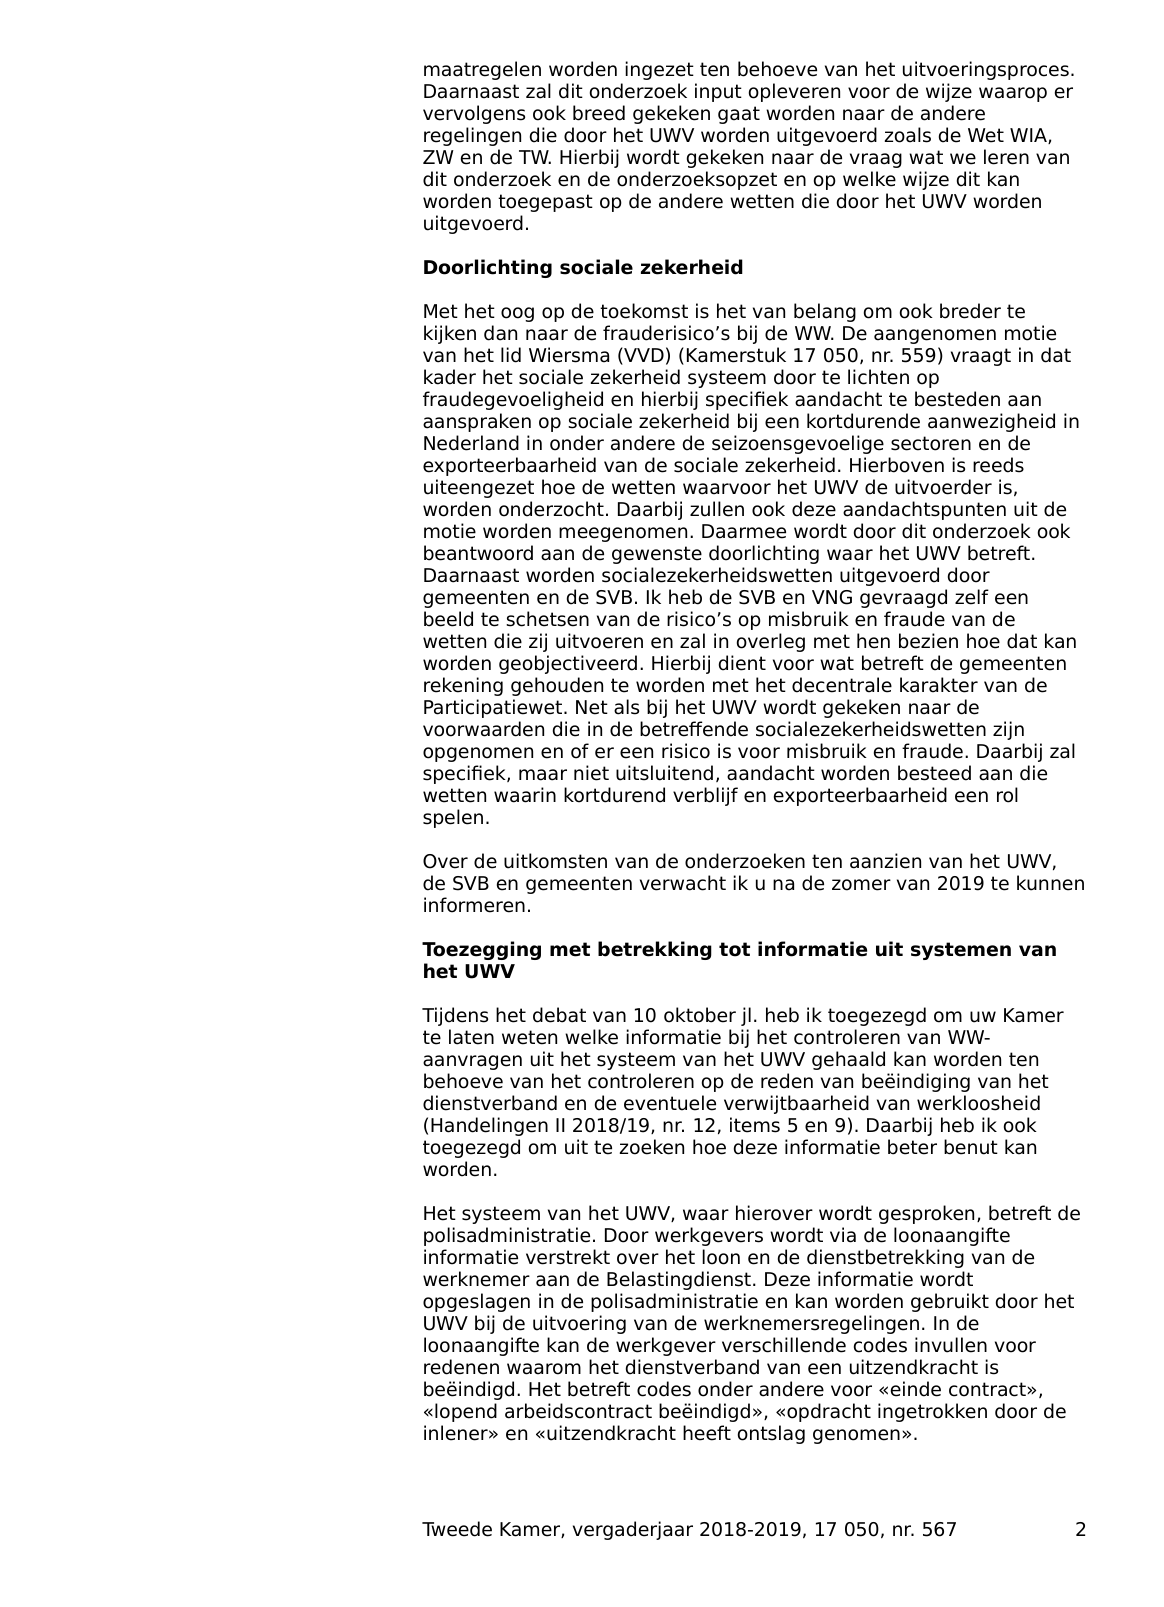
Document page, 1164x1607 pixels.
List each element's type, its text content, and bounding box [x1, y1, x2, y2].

text maatregelen worden ingezet ten behoeve van het uitvoeringsproces. Daarnaast zal dit onderzoek input opleveren voor de wijze waarop er vervolgens ook breed gekeken gaat worden naar de andere regelingen die door het UWV worden uitgevoerd zoals de Wet WIA, ZW en de TW. Hierbij wordt gekeken naar de vraag wat we leren van dit onderzoek en de onderzoeksopzet en op welke wijze dit kan worden toegepast op de andere wetten die door het UWV worden uitgevoerd. [422, 59, 1087, 235]
text Het systeem van het UWV, waar hierover wordt gesproken, betreft de polisadministratie. Door werkgevers wordt via de loonaangifte informatie verstrekt over het loon en de dienstbetrekking van de werknemer aan de Belastingdienst. Deze informatie wordt opgeslagen in de polisadministratie en kan worden gebruikt door het UWV bij de uitvoering van de werknemersregelingen. In de loonaangifte kan de werkgever verschillende codes invullen voor redenen waarom het dienstverband van een uitzendkracht is beëindigd. Het betreft codes onder andere voor «einde contract», «lopend arbeidscontract beëindigd», «opdracht ingetrokken door de inlener» en «uitzendkracht heeft ontslag genomen». [422, 1203, 1087, 1445]
text Met het oog op de toekomst is het van belang om ook breder te kijken dan naar de frauderisico’s bij de WW. De aangenomen motie van het lid Wiersma (VVD) (Kamerstuk 17 050, nr. 559) vraagt in dat kader het sociale zekerheid systeem door te lichten op fraudegevoeligheid en hierbij specifiek aandacht te besteden aan aanspraken op sociale zekerheid bij een kortdurende aanwezigheid in Nederland in onder andere de seizoensgevoelige sectoren en de exporteerbaarheid van de sociale zekerheid. Hierboven is reeds uiteengezet hoe de wetten waarvoor het UWV de uitvoerder is, worden onderzocht. Daarbij zullen ook deze aandachtspunten uit de motie worden meegenomen. Daarmee wordt door dit onderzoek ook beantwoord aan de gewenste doorlichting waar het UWV betreft. Daarnaast worden socialezekerheidswetten uitgevoerd door gemeenten en de SVB. Ik heb de SVB en VNG gevraagd zelf een beeld te schetsen van de risico’s op misbruik en fraude van de wetten die zij uitvoeren en zal in overleg met hen bezien hoe dat kan worden geobjectiveerd. Hierbij dient voor wat betreft de gemeenten rekening gehouden te worden met het decentrale karakter van de Participatiewet. Net als bij het UWV wordt gekeken naar de voorwaarden die in de betreffende socialezekerheidswetten zijn opgenomen en of er een risico is voor misbruik en fraude. Daarbij zal specifiek, maar niet uitsluitend, aandacht worden besteed aan die wetten waarin kortdurend verblijf en exporteerbaarheid een rol spelen. [422, 301, 1087, 829]
subtitle Doorlichting sociale zekerheid [422, 257, 1087, 279]
text Tijdens het debat van 10 oktober jl. heb ik toegezegd om uw Kamer te laten weten welke informatie bij het controleren van WW-aanvragen uit het systeem van het UWV gehaald kan worden ten behoeve van het controleren op de reden van beëindiging van het dienstverband en de eventuele verwijtbaarheid van werkloosheid (Handelingen II 2018/19, nr. 12, items 5 en 9). Daarbij heb ik ook toegezegd om uit te zoeken hoe deze informatie beter benut kan worden. [422, 1005, 1087, 1181]
subtitle Toezegging met betrekking tot informatie uit systemen van het UWV [422, 939, 1087, 983]
text Over de uitkomsten van de onderzoeken ten aanzien van het UWV, de SVB en gemeenten verwacht ik u na de zomer van 2019 te kunnen informeren. [422, 851, 1087, 917]
